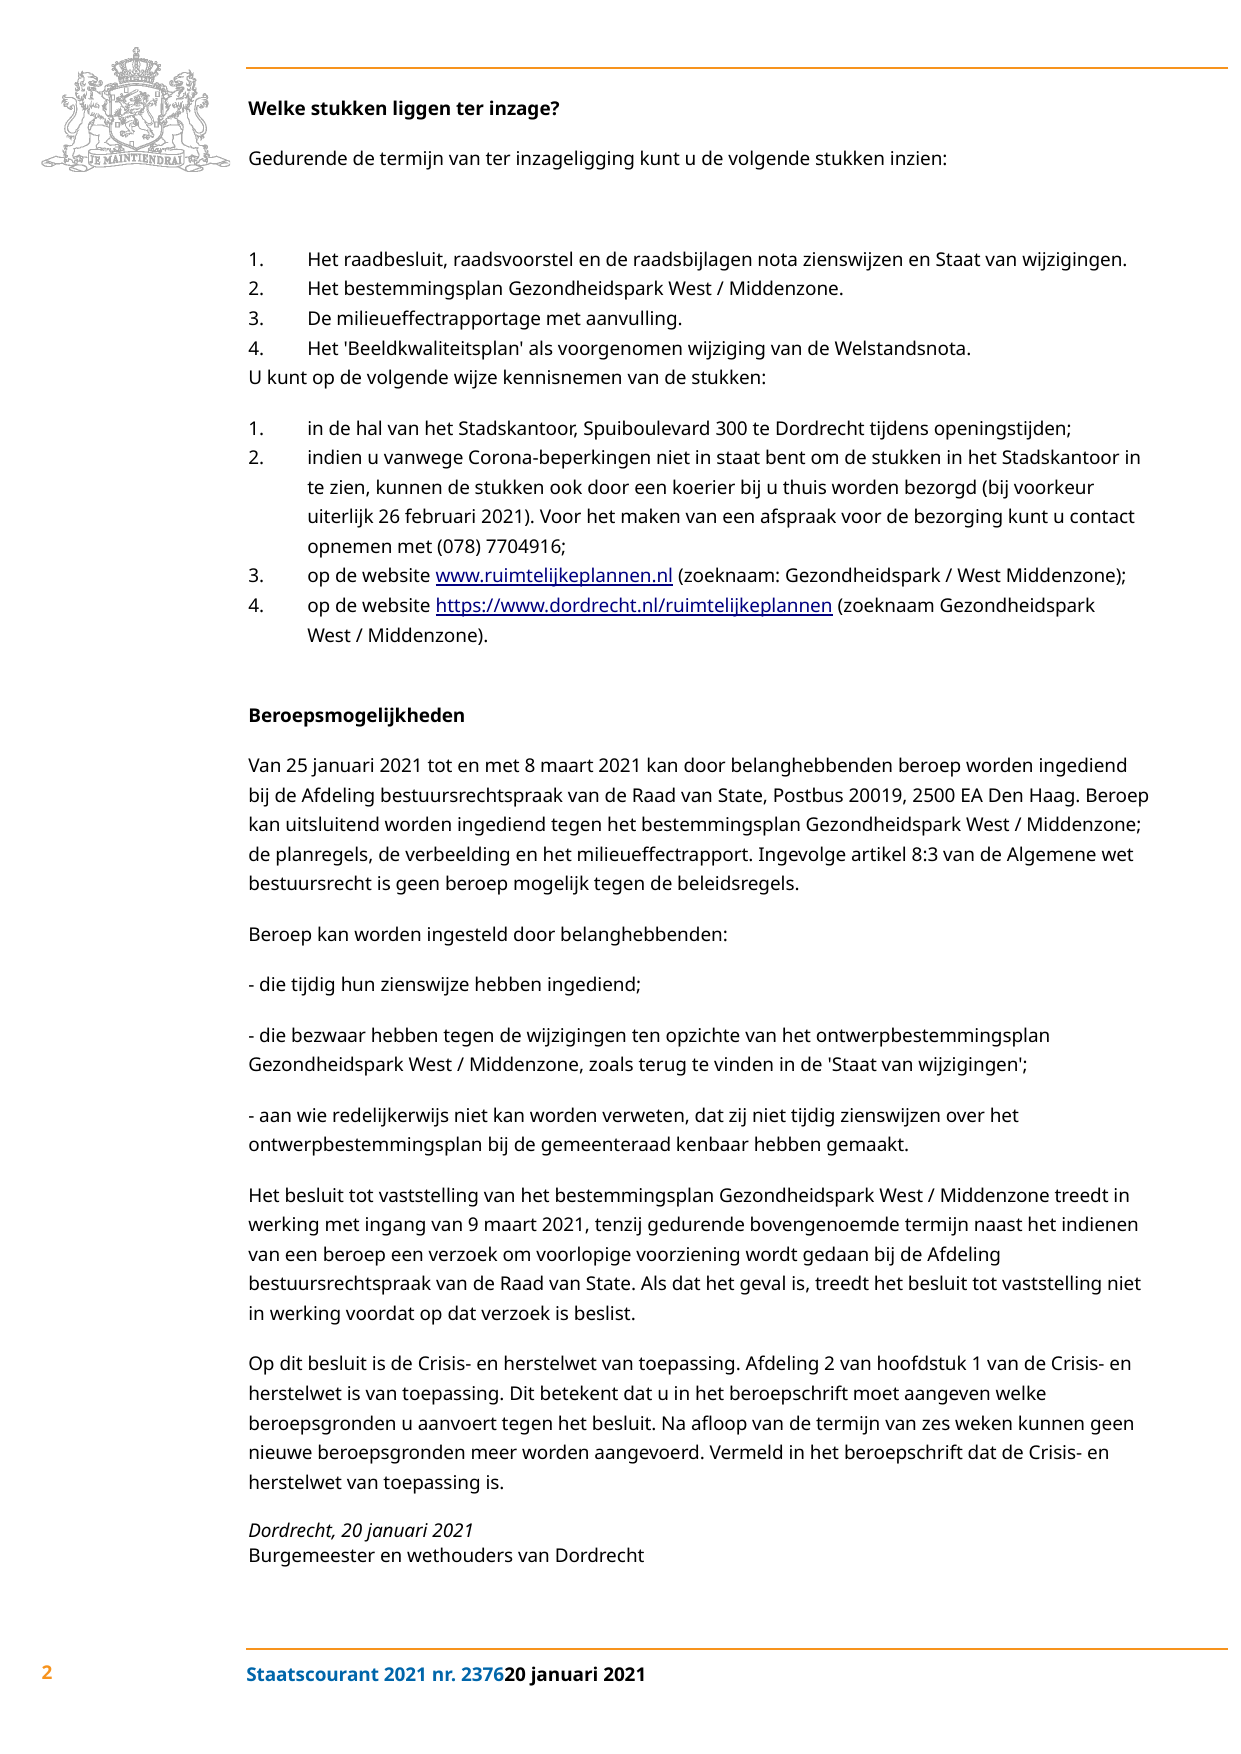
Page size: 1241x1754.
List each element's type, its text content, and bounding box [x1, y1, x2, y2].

list Het bestemmingsplan Gezondheidspark West / Middenzone. [248, 276, 1152, 301]
text Gedurende de termijn van ter inzageligging kunt u de volgende stukken inzien: [248, 145, 1152, 171]
list De milieueffectrapportage met aanvulling. [248, 305, 1152, 331]
list op de website https://www.dordrecht.nl/ruimtelijkeplannen (zoeknaam Gezondheidspark West / Middenzone). [248, 592, 1152, 648]
list indien u vanwege Corona-beperkingen niet in staat bent om de stukken in het Stadskantoor in te zien, kunnen de stukken ook door een koerier bij u thuis worden bezorgd (bij voorkeur uiterlijk 26 februari 2021). Voor het maken van een afspraak voor de bezorging kunt u contact opnemen met (078) 7704916; [248, 444, 1152, 559]
text - die bezwaar hebben tegen de wijzigingen ten opzichte van het ontwerpbestemmingsplan Gezondheidspark West / Middenzone, zoals terug te vinden in de 'Staat van wijzigingen'; [248, 1022, 1152, 1077]
list Het raadbesluit, raadsvoorstel en de raadsbijlagen nota zienswijzen en Staat van wijzigingen. [248, 246, 1152, 272]
text Burgemeester en wethouders van Dordrecht [248, 1542, 1152, 1568]
text - die tijdig hun zienswijze hebben ingediend; [248, 971, 1152, 997]
text Beroepsmogelijkheden [248, 702, 1152, 728]
list Het 'Beeldkwaliteitsplan' als voorgenomen wijziging van de Welstandsnota. [248, 335, 1152, 361]
text Dordrecht, 20 januari 2021 [248, 1517, 1152, 1542]
text Op dit besluit is de Crisis- en herstelwet van toepassing. Afdeling 2 van hoofdstuk 1 van de Crisis- en herstelwet is van toepassing. Dit betekent dat u in het beroepschrift moet aangeven welke beroepsgronden u aanvoert tegen het besluit. Na afloop van de termijn van zes weken kunnen geen nieuwe beroepsgronden meer worden aangevoerd. Vermeld in het beroepschrift dat de Crisis- en herstelwet van toepassing is. [248, 1351, 1152, 1495]
text Beroep kan worden ingesteld door belanghebbenden: [248, 921, 1152, 947]
text U kunt op de volgende wijze kennisnemen van de stukken: [248, 364, 1152, 390]
text Welke stukken liggen ter inzage? [248, 95, 1152, 121]
text Van 25 januari 2021 tot en met 8 maart 2021 kan door belanghebbenden beroep worden ingediend bij de Afdeling bestuursrechtspraak van de Raad van State, Postbus 20019, 2500 EA Den Haag. Beroep kan uitsluitend worden ingediend tegen het bestemmingsplan Gezondheidspark West / Middenzone; de planregels, de verbeelding en het milieueffectrapport. Ingevolge artikel 8:3 van de Algemene wet bestuursrecht is geen beroep mogelijk tegen de beleidsregels. [248, 752, 1152, 896]
picture [41, 47, 231, 172]
list in de hal van het Stadskantoor, Spuiboulevard 300 te Dordrecht tijdens openingstijden; [248, 415, 1152, 441]
list op de website www.ruimtelijkeplannen.nl (zoeknaam: Gezondheidspark / West Middenzone); [248, 563, 1152, 588]
text - aan wie redelijkerwijs niet kan worden verweten, dat zij niet tijdig zienswijzen over het ontwerpbestemmingsplan bij de gemeenteraad kenbaar hebben gemaakt. [248, 1102, 1152, 1157]
text Het besluit tot vaststelling van het bestemmingsplan Gezondheidspark West / Middenzone treedt in werking met ingang van 9 maart 2021, tenzij gedurende bovengenoemde termijn naast het indienen van een beroep een verzoek om voorlopige voorziening wordt gedaan bij de Afdeling bestuursrechtspraak van de Raad van State. Als dat het geval is, treedt het besluit tot vaststelling niet in werking voordat op dat verzoek is beslist. [248, 1182, 1152, 1326]
